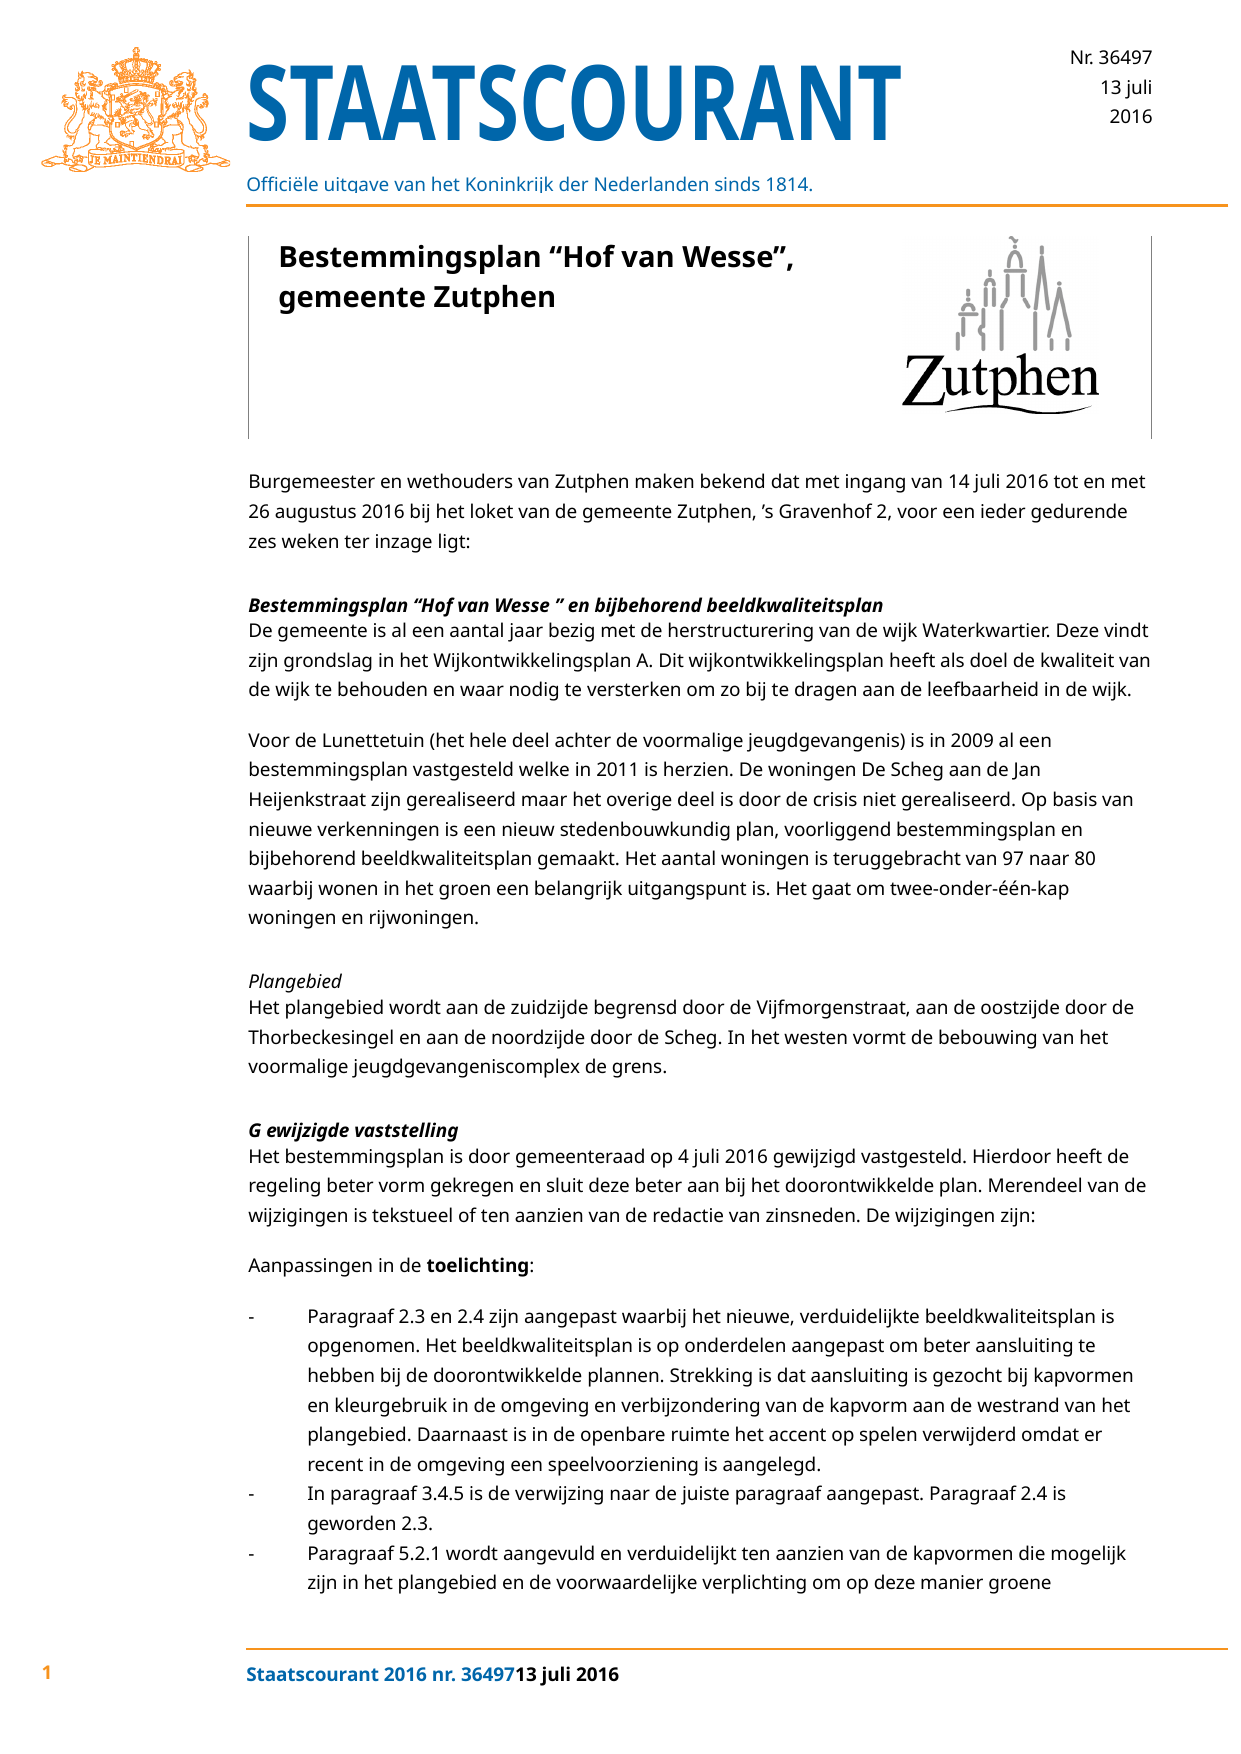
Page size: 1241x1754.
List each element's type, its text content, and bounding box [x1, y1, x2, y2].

text Aanpassingen in de toelichting: [248, 1253, 1152, 1278]
table_header [850, 414, 1151, 439]
text Voor de Lunettetuin (het hele deel achter de voormalige jeugdgevangenis) is in 2009 al een bestemmingsplan vastgesteld welke in 2011 is herzien. De woningen De Scheg aan de Jan Heijenkstraat zijn gerealiseerd maar het overige deel is door de crisis niet gerealiseerd. Op basis van nieuwe verkenningen is een nieuw stedenbouwkundig plan, voorliggend bestemmingsplan en bijbehorend beeldkwaliteitsplan gemaakt. Het aantal woningen is teruggebracht van 97 naar 80 waarbij wonen in het groen een belangrijk uitgangspunt is. Het gaat om twee-onder-één-kap woningen en rijwoningen. [248, 727, 1152, 930]
text G ewijzigde vaststelling [248, 1117, 1152, 1143]
table_header Bestemmingsplan “Hof van Wesse”, gemeente Zutphen [249, 236, 850, 439]
text Bestemmingsplan “Hof van Wesse ” en bijbehorend beeldkwaliteitsplan [248, 592, 1152, 617]
picture [902, 236, 1099, 414]
text Het plangebied wordt aan de zuidzijde begrensd door de Vijfmorgenstraat, aan de oostzijde door de Thorbeckesingel en aan de noordzijde door de Scheg. In het westen vormt de bebouwing van het voormalige jeugdgevangeniscomplex de grens. [248, 994, 1152, 1079]
table_header [1099, 236, 1151, 413]
text Het bestemmingsplan is door gemeenteraad op 4 juli 2016 gewijzigd vastgesteld. Hierdoor heeft de regeling beter vorm gekregen en sluit deze beter aan bij het doorontwikkelde plan. Merendeel van de wijzigingen is tekstueel of ten aanzien van de redactie van zinsneden. De wijzigingen zijn: [248, 1143, 1152, 1228]
list Paragraaf 5.2.1 wordt aangevuld en verduidelijkt ten aanzien van de kapvormen die mogelijk zijn in het plangebied en de voorwaardelijke verplichting om op deze manier groene [248, 1540, 1152, 1595]
table_header [850, 236, 902, 413]
list Paragraaf 2.3 en 2.4 zijn aangepast waarbij het nieuwe, verduidelijkte beeldkwaliteitsplan is opgenomen. Het beeldkwaliteitsplan is op onderdelen aangepast om beter aansluiting te hebben bij de doorontwikkelde plannen. Strekking is dat aansluiting is gezocht bij kapvormen en kleurgebruik in de omgeving en verbijzondering van de kapvorm aan de westrand van het plangebied. Daarnaast is in de openbare ruimte het accent op spelen verwijderd omdat er recent in de omgeving een speelvoorziening is aangelegd. [248, 1303, 1152, 1477]
text De gemeente is al een aantal jaar bezig met de herstructurering van de wijk Waterkwartier. Deze vindt zijn grondslag in het Wijkontwikkelingsplan A. Dit wijkontwikkelingsplan heeft als doel de kwaliteit van de wijk te behouden en waar nodig te versterken om zo bij te dragen aan de leefbaarheid in de wijk. [248, 617, 1152, 702]
text Burgemeester en wethouders van Zutphen maken bekend dat met ingang van 14 juli 2016 tot en met 26 augustus 2016 bij het loket van de gemeente Zutphen, ’s Gravenhof 2, voor een ieder gedurende zes weken ter inzage ligt: [248, 469, 1152, 553]
list In paragraaf 3.4.5 is de verwijzing naar de juiste paragraaf aangepast. Paragraaf 2.4 is geworden 2.3. [248, 1481, 1152, 1536]
text Plangebied [248, 968, 1152, 994]
picture [41, 47, 231, 172]
